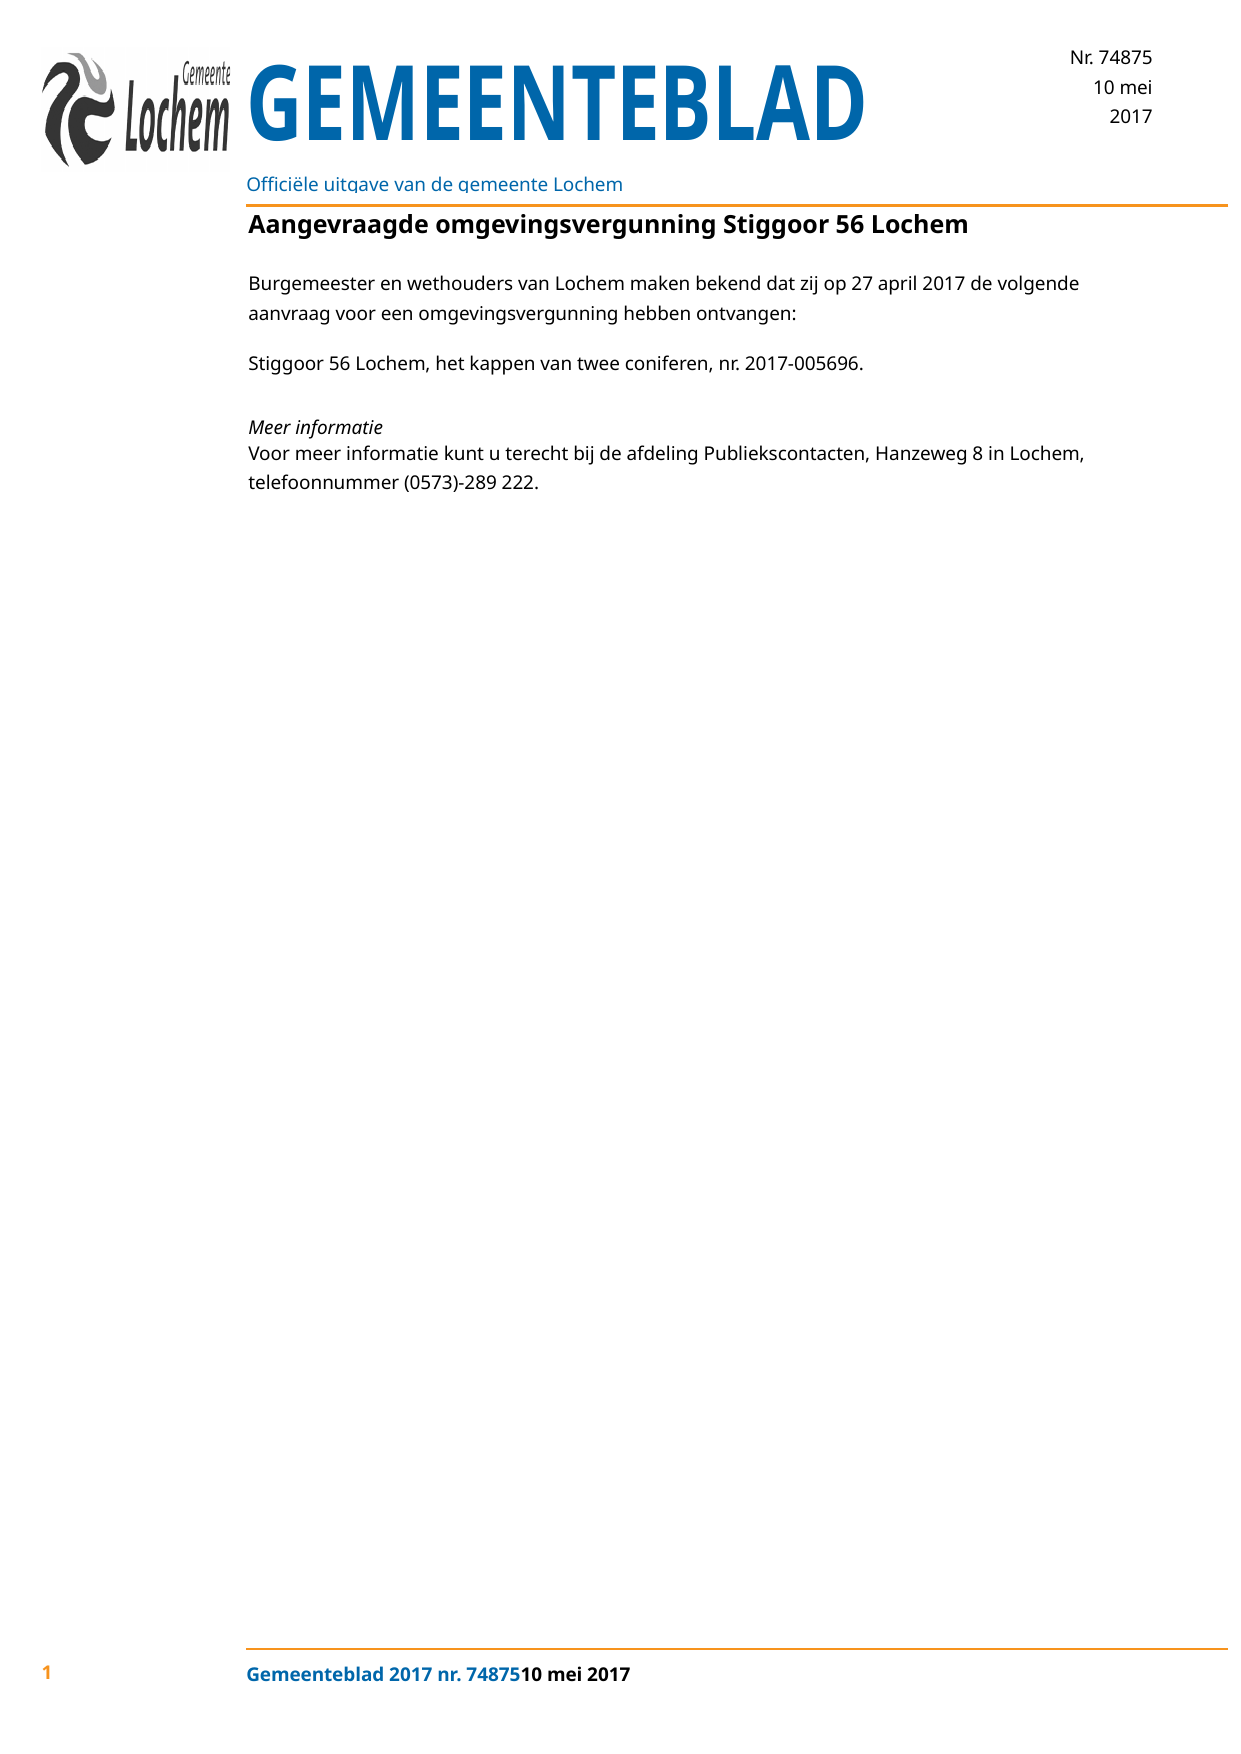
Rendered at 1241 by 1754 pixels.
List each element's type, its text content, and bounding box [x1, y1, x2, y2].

text Meer informatie [248, 414, 1152, 440]
text Burgemeester en wethouders van Lochem maken bekend dat zij op 27 april 2017 de volgende aanvraag voor een omgevingsvergunning hebben ontvangen: [248, 270, 1152, 326]
picture [41, 47, 231, 172]
text Voor meer informatie kunt u terecht bij de afdeling Publiekscontacten, Hanzeweg 8 in Lochem, telefoonnummer (0573)-289 222. [248, 440, 1152, 495]
text Aangevraagde omgevingsvergunning Stiggoor 56 Lochem [248, 207, 1152, 241]
text Stiggoor 56 Lochem, het kappen van twee coniferen, nr. 2017-005696. [248, 350, 1152, 376]
